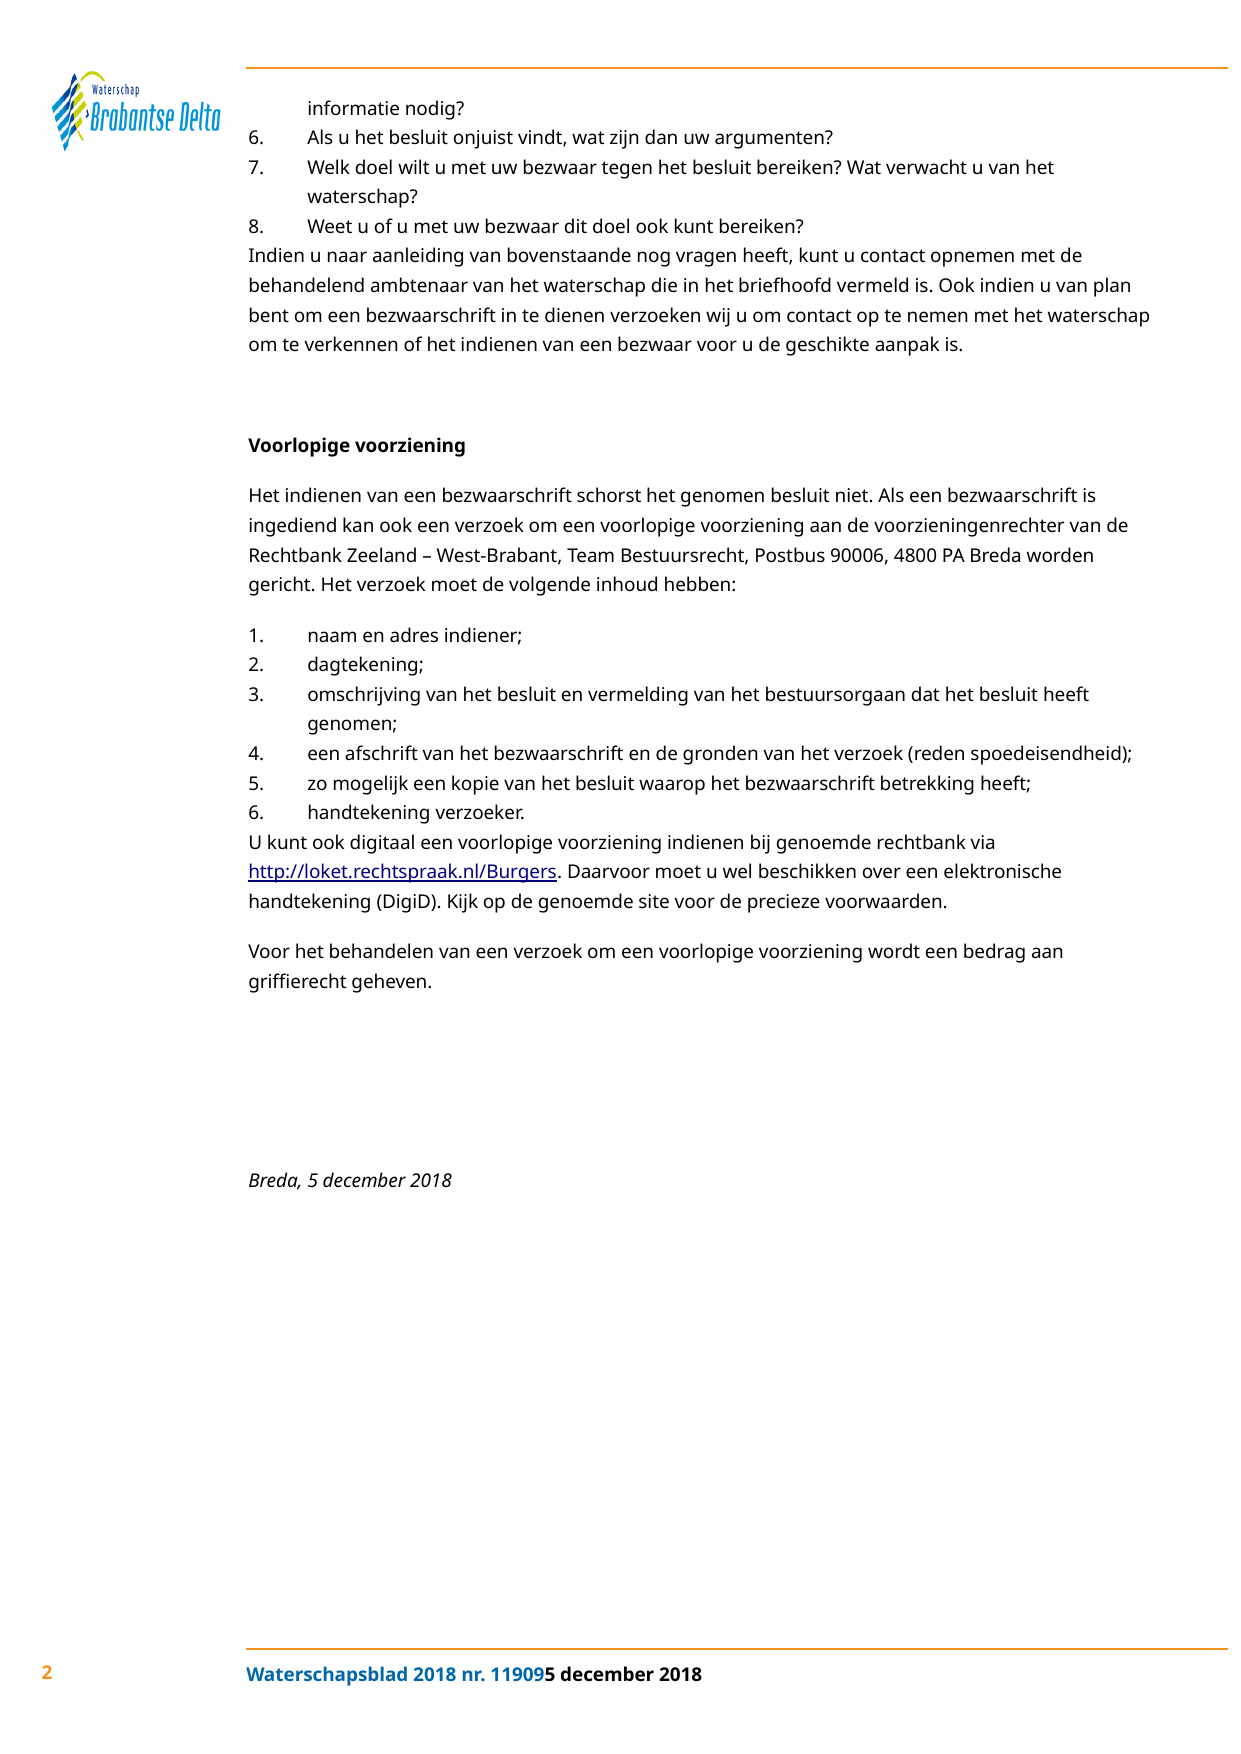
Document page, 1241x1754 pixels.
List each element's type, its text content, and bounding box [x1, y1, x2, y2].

list Weet u of u met uw bezwaar dit doel ook kunt bereiken? [248, 213, 1152, 239]
text Voor het behandelen van een verzoek om een voorlopige voorziening wordt een bedrag aan griffierecht geheven. [248, 938, 1152, 994]
list informatie nodig? [248, 95, 1152, 121]
text Indien u naar aanleiding van bovenstaande nog vragen heeft, kunt u contact opnemen met de behandelend ambtenaar van het waterschap die in het briefhoofd vermeld is. Ook indien u van plan bent om een bezwaarschrift in te dienen verzoeken wij u om contact op te nemen met het waterschap om te verkennen of het indienen van een bezwaar voor u de geschikte aanpak is. [248, 243, 1152, 357]
list naam en adres indiener; [248, 622, 1152, 648]
text Voorlopige voorziening [248, 432, 1152, 458]
text Breda, 5 december 2018 [248, 1167, 1152, 1193]
list dagtekening; [248, 651, 1152, 677]
list Welk doel wilt u met uw bezwaar tegen het besluit bereiken? Wat verwacht u van het waterschap? [248, 154, 1152, 209]
list zo mogelijk een kopie van het besluit waarop het bezwaarschrift betrekking heeft; [248, 770, 1152, 796]
picture [41, 47, 231, 172]
list een afschrift van het bezwaarschrift en de gronden van het verzoek (reden spoedeisendheid); [248, 740, 1152, 766]
list omschrijving van het besluit en vermelding van het bestuursorgaan dat het besluit heeft genomen; [248, 681, 1152, 736]
list Als u het besluit onjuist vindt, wat zijn dan uw argumenten? [248, 124, 1152, 150]
list handtekening verzoeker. [248, 799, 1152, 825]
text U kunt ook digitaal een voorlopige voorziening indienen bij genoemde rechtbank via http://loket.rechtspraak.nl/Burgers. Daarvoor moet u wel beschikken over een elektronische handtekening (DigiD). Kijk op de genoemde site voor de precieze voorwaarden. [248, 829, 1152, 914]
text Het indienen van een bezwaarschrift schorst het genomen besluit niet. Als een bezwaarschrift is ingediend kan ook een verzoek om een voorlopige voorziening aan de voorzieningenrechter van de Rechtbank Zeeland – West-Brabant, Team Bestuursrecht, Postbus 90006, 4800 PA Breda worden gericht. Het verzoek moet de volgende inhoud hebben: [248, 483, 1152, 597]
